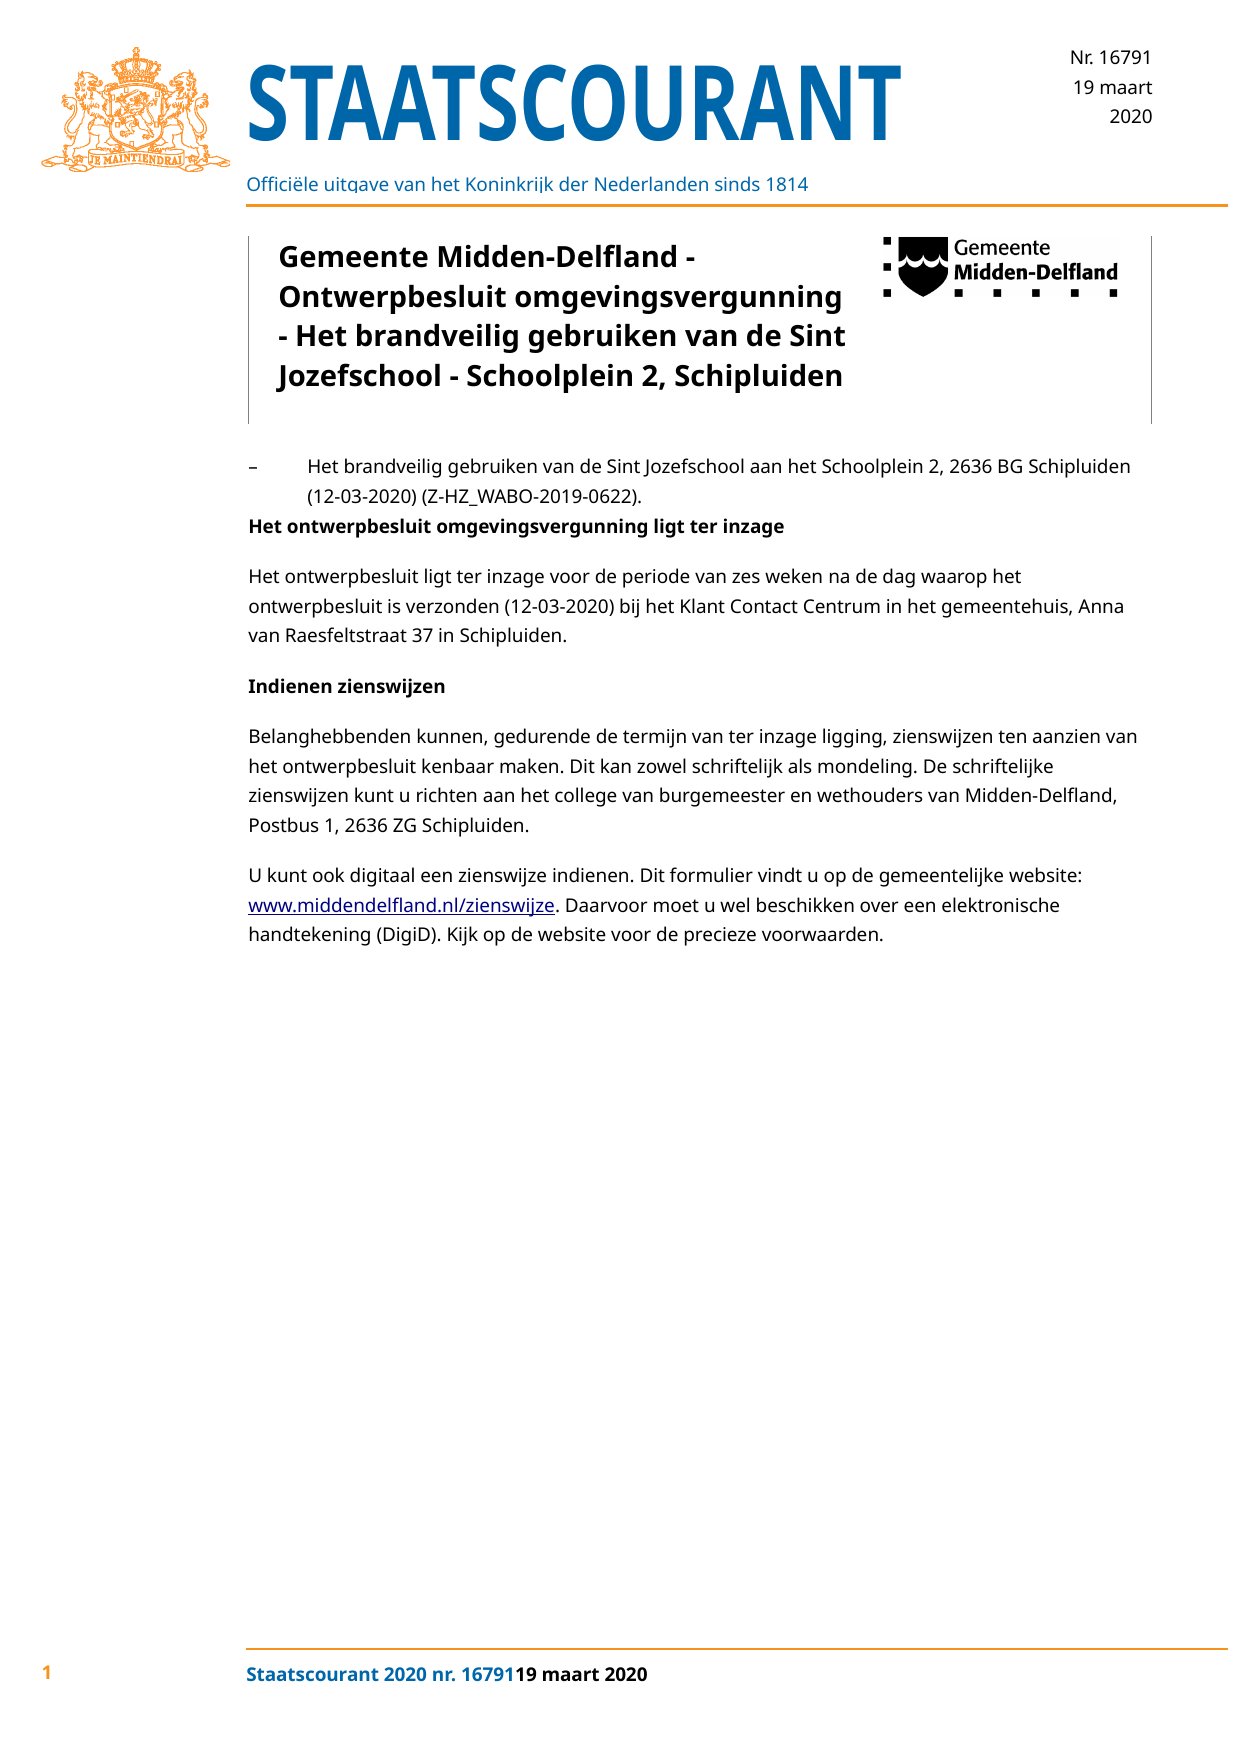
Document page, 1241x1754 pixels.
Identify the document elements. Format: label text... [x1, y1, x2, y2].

text Het ontwerpbesluit omgevingsvergunning ligt ter inzage [248, 513, 1152, 538]
text U kunt ook digitaal een zienswijze indienen. Dit formulier vindt u op de gemeentelijke website: www.middendelfland.nl/zienswijze. Daarvoor moet u wel beschikken over een elektronische handtekening (DigiD). Kijk op de website voor de precieze voorwaarden. [248, 862, 1152, 947]
text Indienen zienswijzen [248, 673, 1152, 698]
text Belanghebbenden kunnen, gedurende de termijn van ter inzage ligging, zienswijzen ten aanzien van het ontwerpbesluit kenbaar maken. Dit kan zowel schriftelijk als mondeling. De schriftelijke zienswijzen kunt u richten aan het college van burgemeester en wethouders van Midden-Delfland, Postbus 1, 2636 ZG Schipluiden. [248, 723, 1152, 838]
table_header Gemeente Midden-Delfland - Ontwerpbesluit omgevingsvergunning - Het brandveilig gebruiken van de Sint Jozefschool - Schoolplein 2, Schipluiden [249, 236, 850, 424]
text Het ontwerpbesluit ligt ter inzage voor de periode van zes weken na de dag waarop het ontwerpbesluit is verzonden (12-03-2020) bij het Klant Contact Centrum in het gemeentehuis, Anna van Raesfeltstraat 37 in Schipluiden. [248, 563, 1152, 648]
picture [882, 236, 1119, 298]
list Het brandveilig gebruiken van de Sint Jozefschool aan het Schoolplein 2, 2636 BG Schipluiden (12-03-2020) (Z-HZ_WABO-2019-0622). [248, 454, 1152, 509]
picture [41, 47, 231, 172]
table_header [850, 236, 1151, 424]
